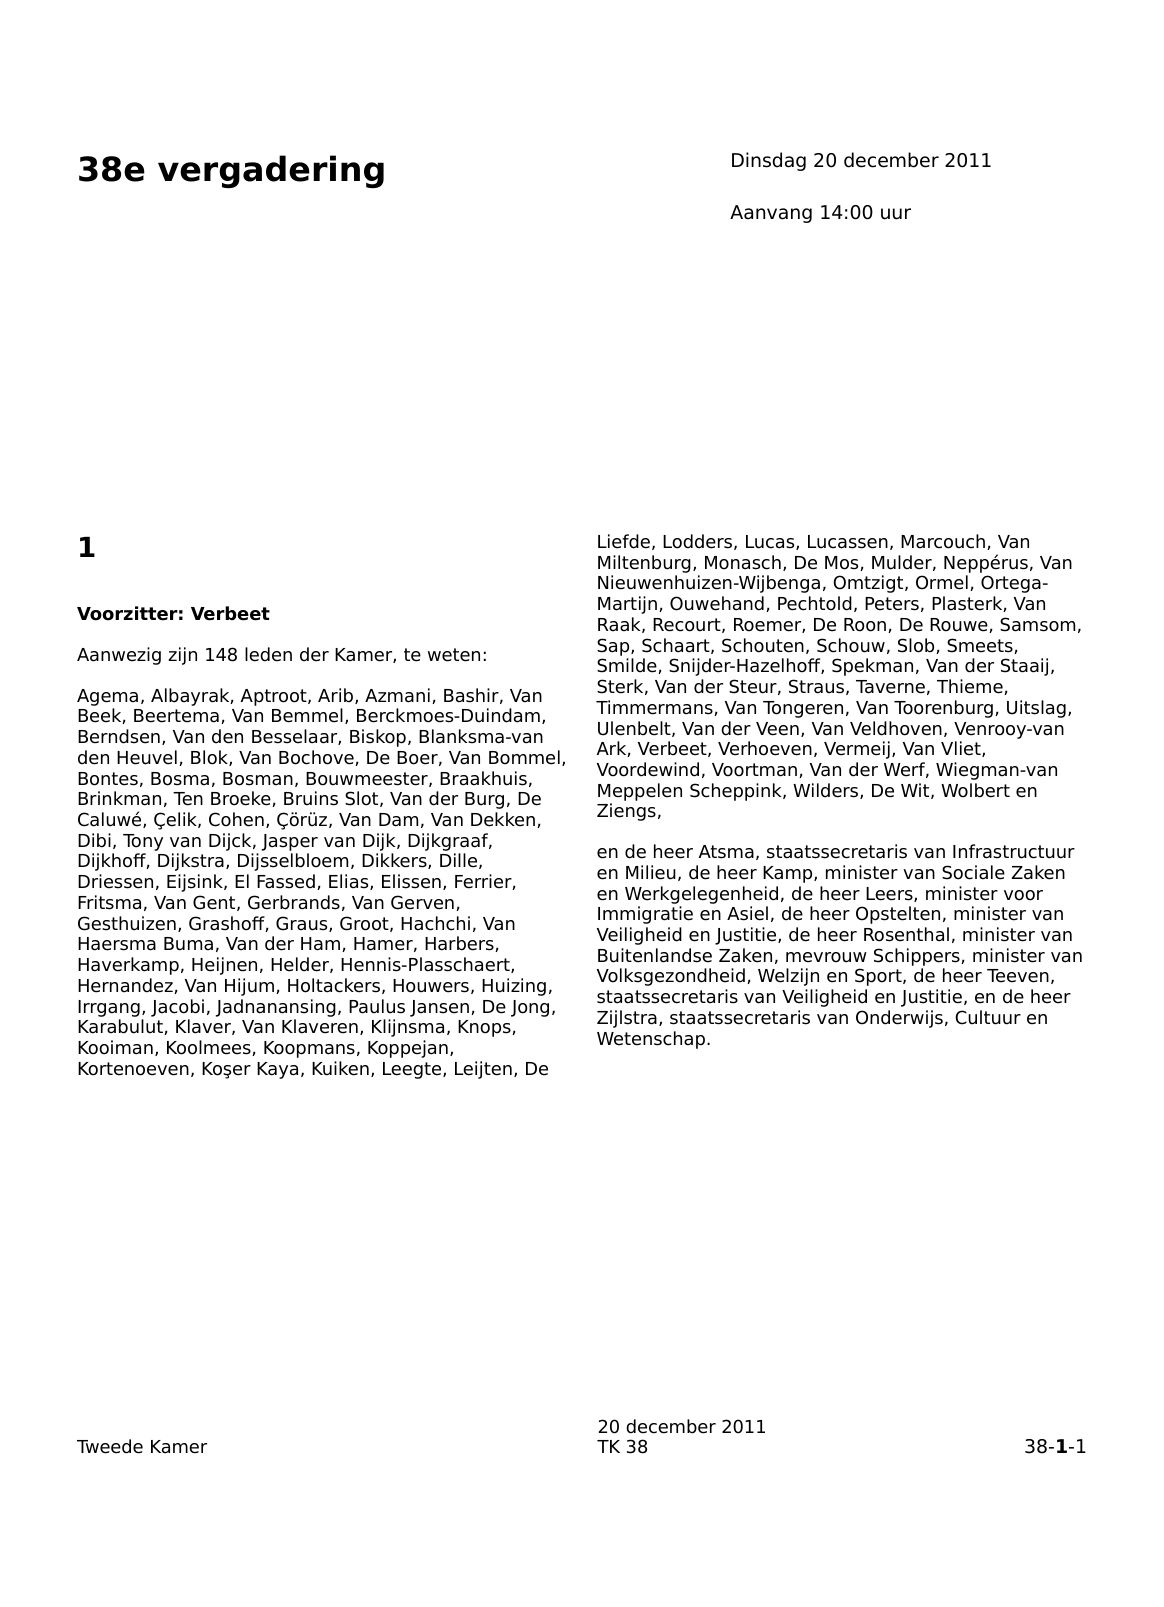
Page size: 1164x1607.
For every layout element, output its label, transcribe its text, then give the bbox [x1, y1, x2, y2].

text Aanwezig zijn 148 leden der Kamer, te weten: [77, 645, 567, 666]
title 1 [77, 532, 567, 564]
text Liefde, Lodders, Lucas, Lucassen, Marcouch, Van Miltenburg, Monasch, De Mos, Mulder, Neppérus, Van Nieuwenhuizen-Wijbenga, Omtzigt, Ormel, Ortega-Martijn, Ouwehand, Pechtold, Peters, Plasterk, Van Raak, Recourt, Roemer, De Roon, De Rouwe, Samsom, Sap, Schaart, Schouten, Schouw, Slob, Smeets, Smilde, Snijder-Hazelhoff, Spekman, Van der Staaij, Sterk, Van der Steur, Straus, Taverne, Thieme, Timmermans, Van Tongeren, Van Toorenburg, Uitslag, Ulenbelt, Van der Veen, Van Veldhoven, Venrooy-van Ark, Verbeet, Verhoeven, Vermeij, Van Vliet, Voordewind, Voortman, Van der Werf, Wiegman-van Meppelen Scheppink, Wilders, De Wit, Wolbert en Ziengs, [596, 532, 1087, 822]
table_header Dinsdag 20 december 2011 [730, 150, 1087, 202]
table_cell Aanvang 14:00 uur [730, 202, 1087, 254]
text Agema, Albayrak, Aptroot, Arib, Azmani, Bashir, Van Beek, Beertema, Van Bemmel, Berckmoes-Duindam, Berndsen, Van den Besselaar, Biskop, Blanksma-van den Heuvel, Blok, Van Bochove, De Boer, Van Bommel, Bontes, Bosma, Bosman, Bouwmeester, Braakhuis, Brinkman, Ten Broeke, Bruins Slot, Van der Burg, De Caluwé, Çelik, Cohen, Çörüz, Van Dam, Van Dekken, Dibi, Tony van Dijck, Jasper van Dijk, Dijkgraaf, Dijkhoff, Dijkstra, Dijsselbloem, Dikkers, Dille, Driessen, Eijsink, El Fassed, Elias, Elissen, Ferrier, Fritsma, Van Gent, Gerbrands, Van Gerven, Gesthuizen, Grashoff, Graus, Groot, Hachchi, Van Haersma Buma, Van der Ham, Hamer, Harbers, Haverkamp, Heijnen, Helder, Hennis-Plasschaert, Hernandez, Van Hijum, Holtackers, Houwers, Huizing, Irrgang, Jacobi, Jadnanansing, Paulus Jansen, De Jong, Karabulut, Klaver, Van Klaveren, Klijnsma, Knops, Kooiman, Koolmees, Koopmans, Koppejan, Kortenoeven, Koşer Kaya, Kuiken, Leegte, Leijten, De [77, 686, 567, 1079]
text en de heer Atsma, staatssecretaris van Infrastructuur en Milieu, de heer Kamp, minister van Sociale Zaken en Werkgelegenheid, de heer Leers, minister voor Immigratie en Asiel, de heer Opstelten, minister van Veiligheid en Justitie, de heer Rosenthal, minister van Buitenlandse Zaken, mevrouw Schippers, minister van Volksgezondheid, Welzijn en Sport, de heer Teeven, staatssecretaris van Veiligheid en Justitie, en de heer Zijlstra, staatssecretaris van Onderwijs, Cultuur en Wetenschap. [596, 842, 1087, 1049]
text Voorzitter: Verbeet [77, 604, 567, 625]
table_header 38e vergadering [77, 150, 730, 254]
